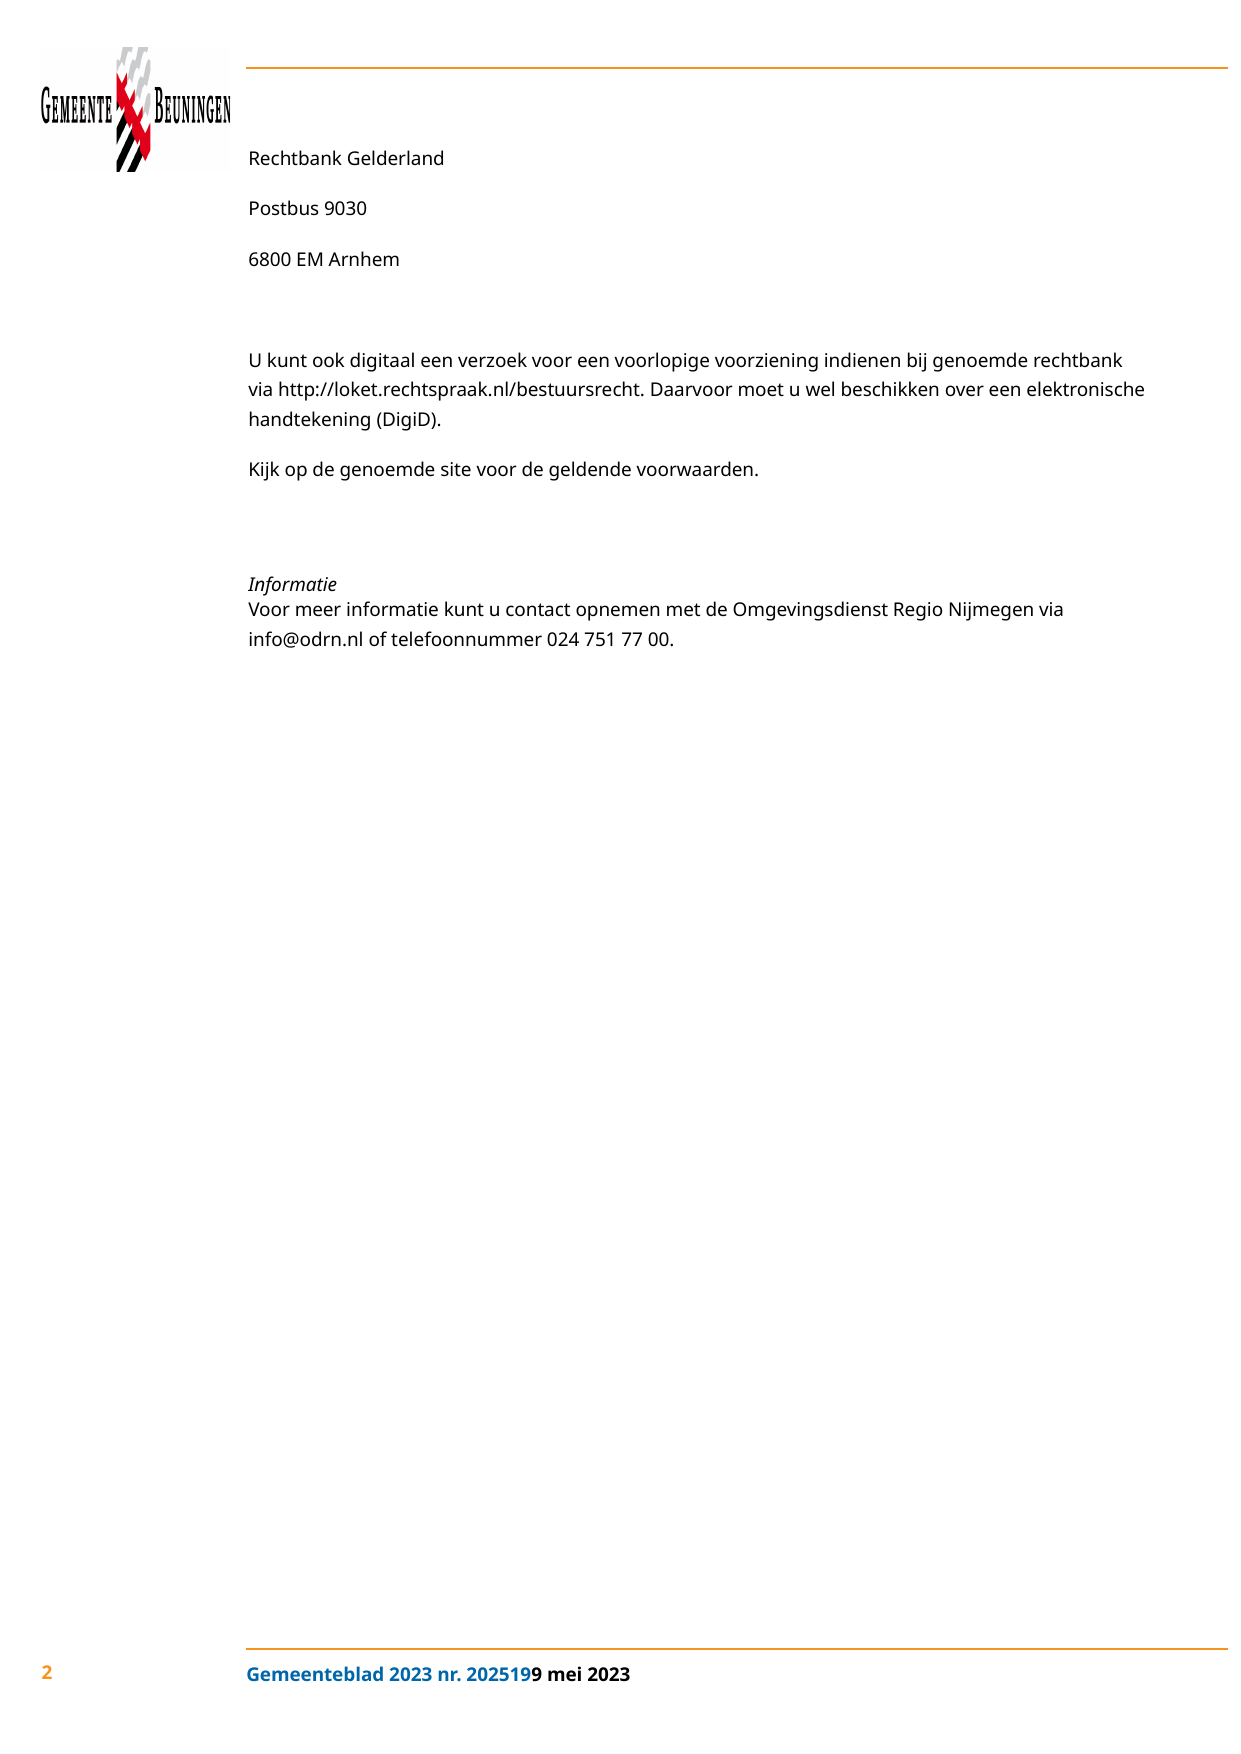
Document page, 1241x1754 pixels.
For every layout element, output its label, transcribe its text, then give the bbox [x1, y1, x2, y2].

text Rechtbank Gelderland [248, 145, 1152, 171]
text U kunt ook digitaal een verzoek voor een voorlopige voorziening indienen bij genoemde rechtbank via http://loket.rechtspraak.nl/bestuursrecht. Daarvoor moet u wel beschikken over een elektronische handtekening (DigiD). [248, 347, 1152, 432]
text Postbus 9030 [248, 196, 1152, 221]
text 6800 EM Arnhem [248, 246, 1152, 272]
text Informatie [248, 571, 1152, 597]
text Kijk op de genoemde site voor de geldende voorwaarden. [248, 456, 1152, 482]
text Voor meer informatie kunt u contact opnemen met de Omgevingsdienst Regio Nijmegen via info@odrn.nl of telefoonnummer 024 751 77 00. [248, 597, 1152, 652]
picture [41, 47, 231, 172]
